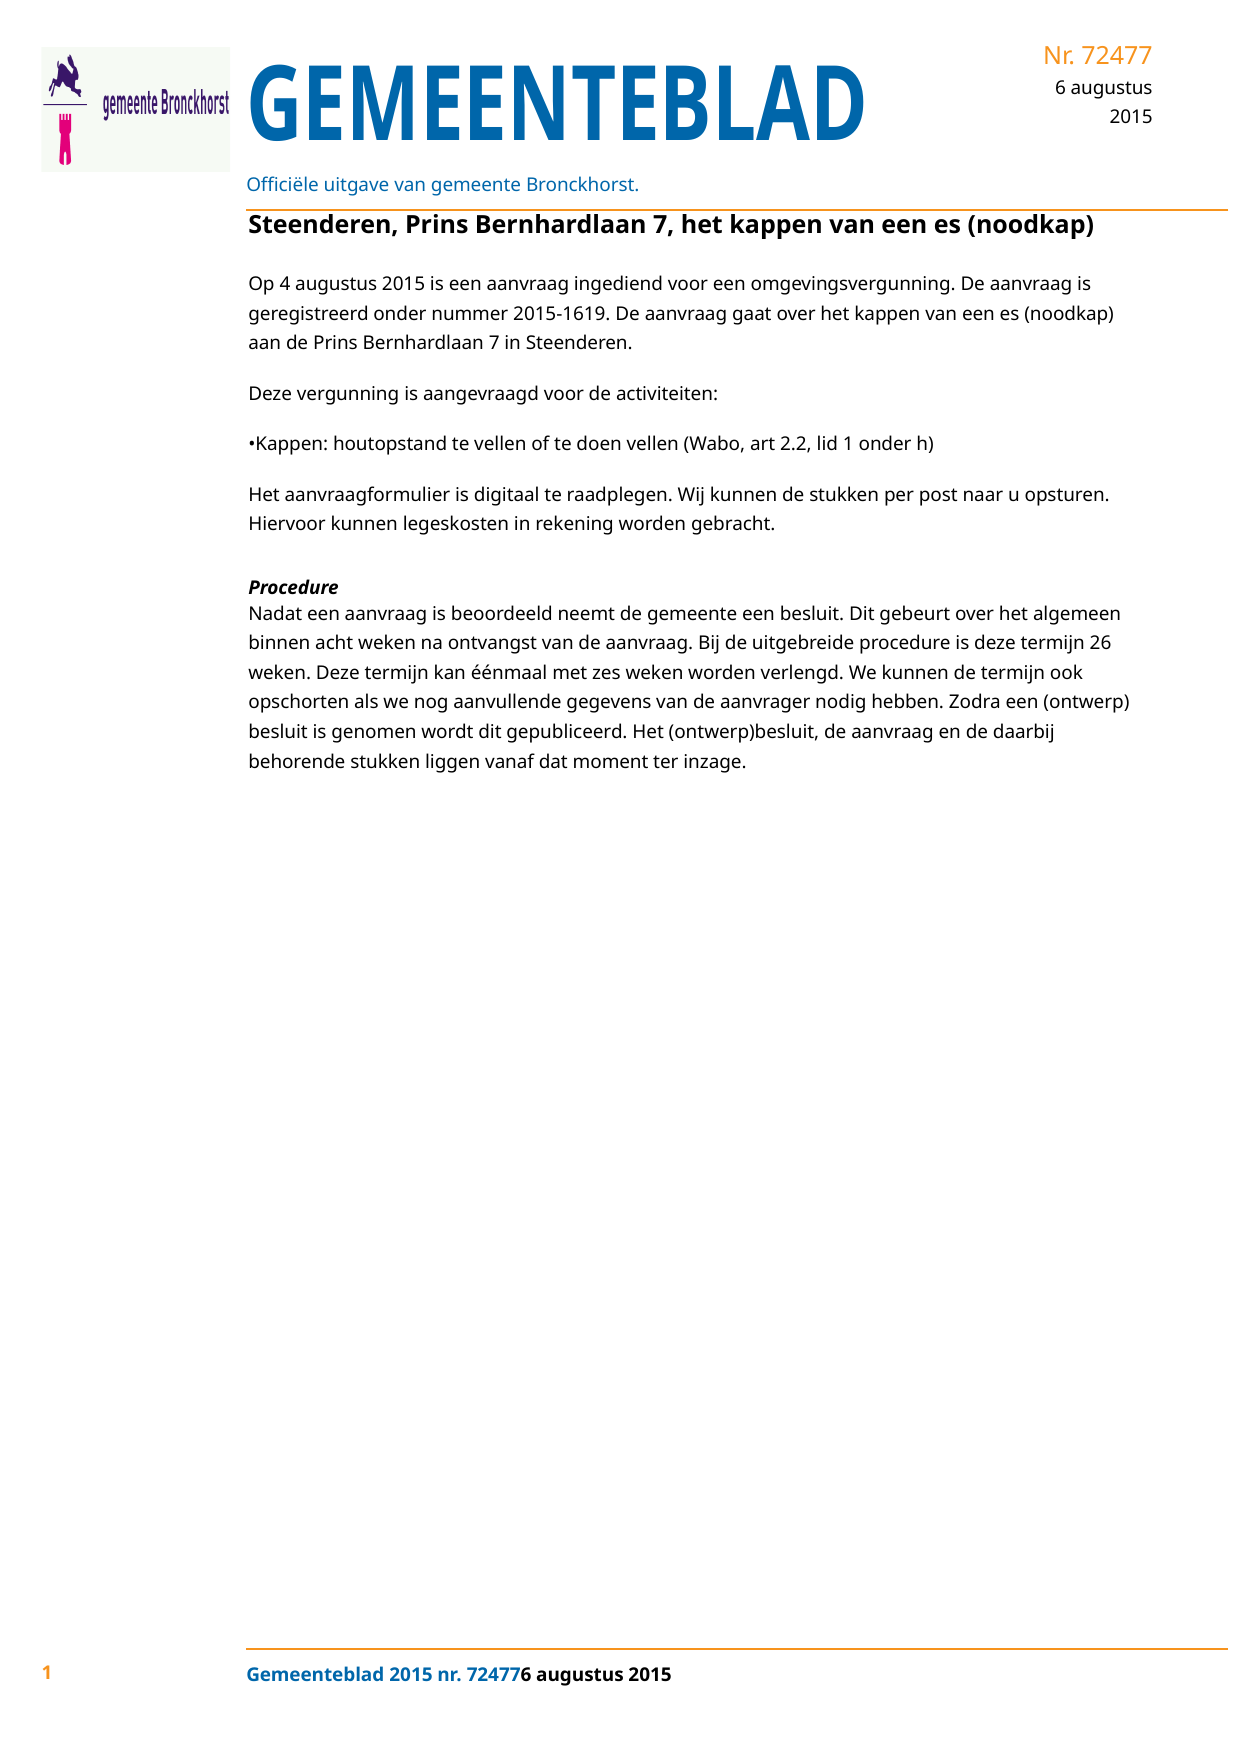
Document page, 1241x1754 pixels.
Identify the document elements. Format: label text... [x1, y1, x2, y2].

picture [41, 47, 231, 172]
text Procedure [248, 574, 1152, 600]
text Het aanvraagformulier is digitaal te raadplegen. Wij kunnen de stukken per post naar u opsturen. Hiervoor kunnen legeskosten in rekening worden gebracht. [248, 481, 1152, 536]
text Deze vergunning is aangevraagd voor de activiteiten: [248, 380, 1152, 406]
text Nadat een aanvraag is beoordeeld neemt de gemeente een besluit. Dit gebeurt over het algemeen binnen acht weken na ontvangst van de aanvraag. Bij de uitgebreide procedure is deze termijn 26 weken. Deze termijn kan éénmaal met zes weken worden verlengd. We kunnen de termijn ook opschorten als we nog aanvullende gegevens van de aanvrager nodig hebben. Zodra een (ontwerp) besluit is genomen wordt dit gepubliceerd. Het (ontwerp)besluit, de aanvraag en de daarbij behorende stukken liggen vanaf dat moment ter inzage. [248, 600, 1152, 774]
text Op 4 augustus 2015 is een aanvraag ingediend voor een omgevingsvergunning. De aanvraag is geregistreerd onder nummer 2015-1619. De aanvraag gaat over het kappen van een es (noodkap) aan de Prins Bernhardlaan 7 in Steenderen. [248, 270, 1152, 355]
text •Kappen: houtopstand te vellen of te doen vellen (Wabo, art 2.2, lid 1 onder h) [248, 430, 1152, 456]
text Steenderen, Prins Bernhardlaan 7, het kappen van een es (noodkap) [248, 211, 1152, 241]
